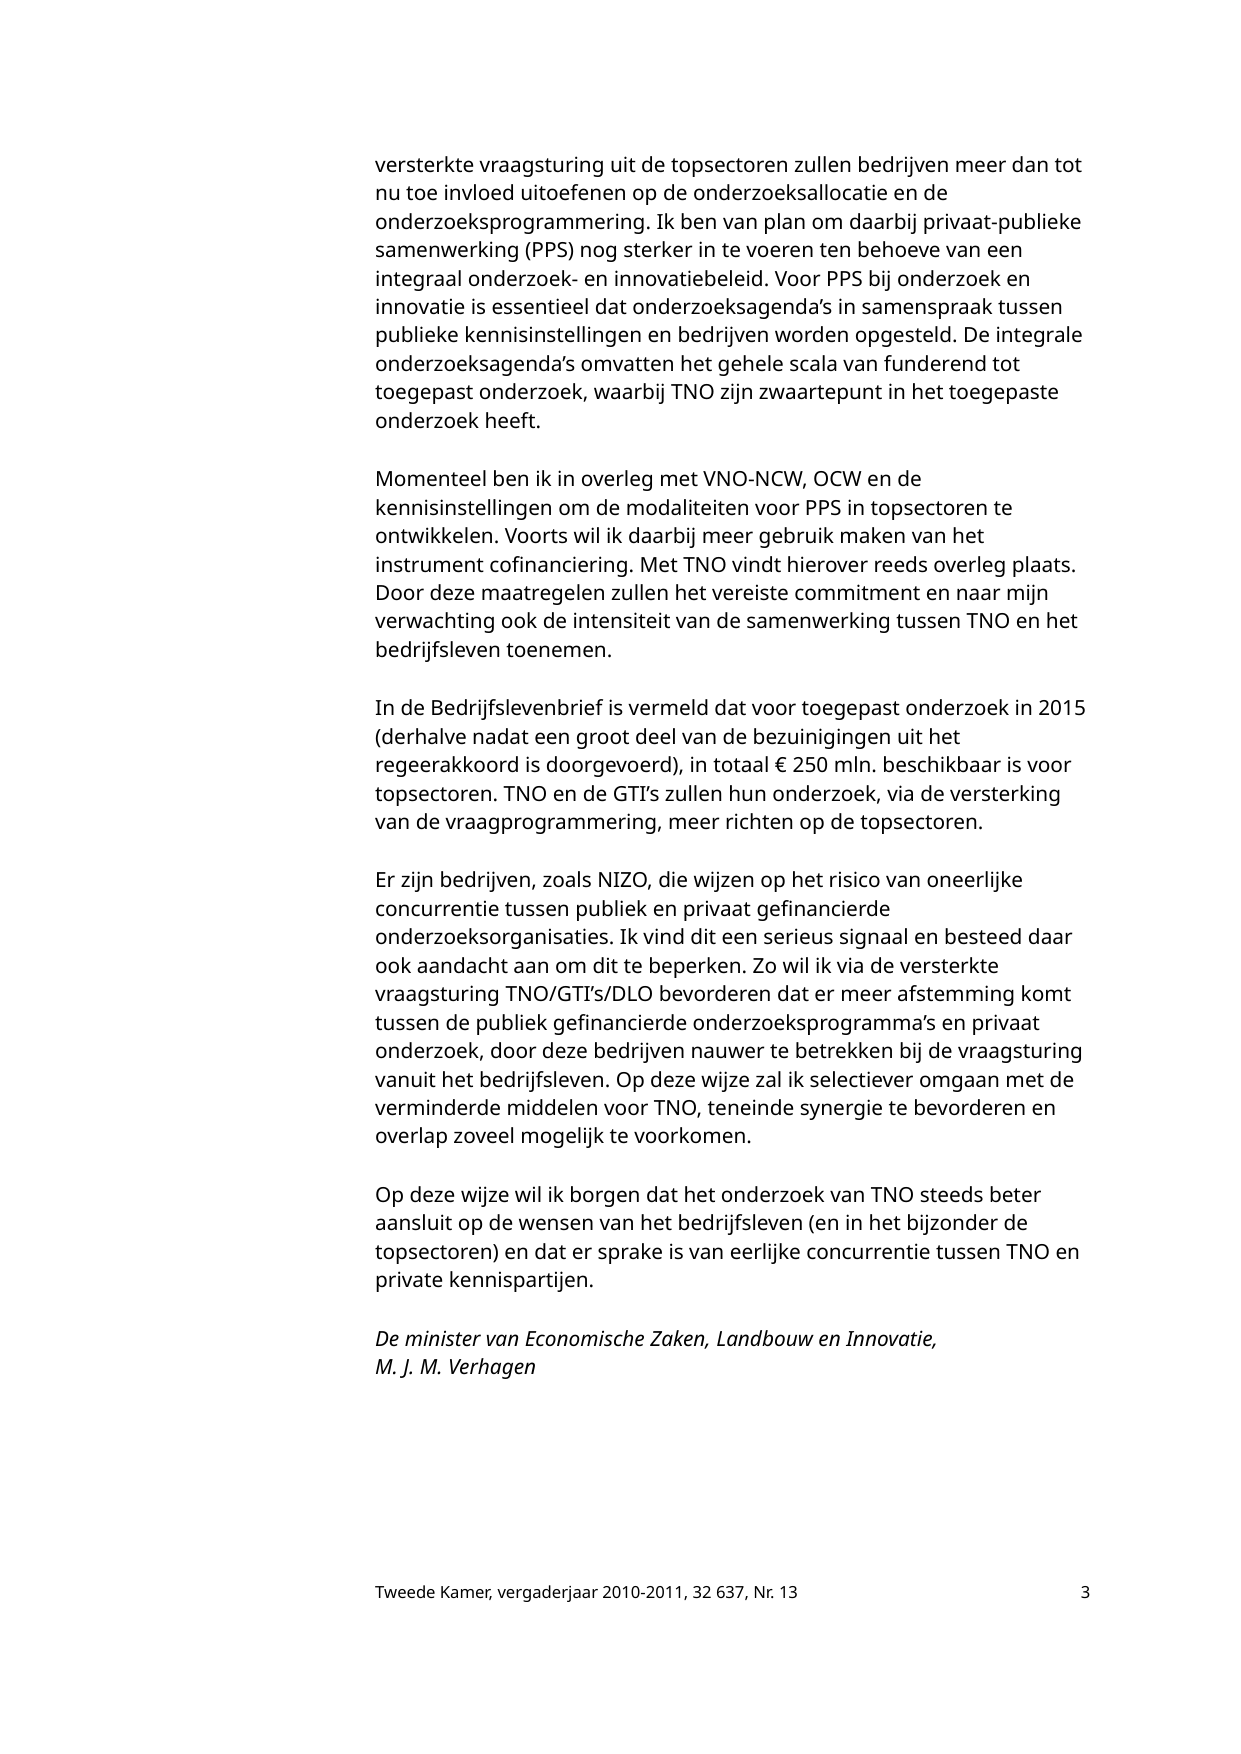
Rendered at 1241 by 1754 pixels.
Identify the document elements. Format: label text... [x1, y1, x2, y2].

text In de Bedrijfslevenbrief is vermeld dat voor toegepast onderzoek in 2015 (derhalve nadat een groot deel van de bezuinigingen uit het regeerakkoord is doorgevoerd), in totaal € 250 mln. beschikbaar is voor topsectoren. TNO en de GTI’s zullen hun onderzoek, via de versterking van de vraagprogrammering, meer richten op de topsectoren. [375, 693, 1090, 836]
text M. J. M. Verhagen [375, 1352, 1090, 1381]
text Er zijn bedrijven, zoals NIZO, die wijzen op het risico van oneerlijke concurrentie tussen publiek en privaat gefinancierde onderzoeksorganisaties. Ik vind dit een serieus signaal en besteed daar ook aandacht aan om dit te beperken. Zo wil ik via de versterkte vraagsturing TNO/GTI’s/DLO bevorderen dat er meer afstemming komt tussen de publiek gefinancierde onderzoeksprogramma’s en privaat onderzoek, door deze bedrijven nauwer te betrekken bij de vraagsturing vanuit het bedrijfsleven. Op deze wijze zal ik selectiever omgaan met de verminderde middelen voor TNO, teneinde synergie te bevorderen en overlap zoveel mogelijk te voorkomen. [375, 866, 1090, 1150]
text Op deze wijze wil ik borgen dat het onderzoek van TNO steeds beter aansluit op de wensen van het bedrijfsleven (en in het bijzonder de topsectoren) en dat er sprake is van eerlijke concurrentie tussen TNO en private kennispartijen. [375, 1180, 1090, 1294]
text versterkte vraagsturing uit de topsectoren zullen bedrijven meer dan tot nu toe invloed uitoefenen op de onderzoeksallocatie en de onderzoeksprogrammering. Ik ben van plan om daarbij privaat-publieke samenwerking (PPS) nog sterker in te voeren ten behoeve van een integraal onderzoek- en innovatiebeleid. Voor PPS bij onderzoek en innovatie is essentieel dat onderzoeksagenda’s in samenspraak tussen publieke kennisinstellingen en bedrijven worden opgesteld. De integrale onderzoeksagenda’s omvatten het gehele scala van funderend tot toegepast onderzoek, waarbij TNO zijn zwaartepunt in het toegepaste onderzoek heeft. [375, 150, 1090, 434]
text Momenteel ben ik in overleg met VNO-NCW, OCW en de kennisinstellingen om de modaliteiten voor PPS in topsectoren te ontwikkelen. Voorts wil ik daarbij meer gebruik maken van het instrument cofinanciering. Met TNO vindt hierover reeds overleg plaats. Door deze maatregelen zullen het vereiste commitment en naar mijn verwachting ook de intensiteit van de samenwerking tussen TNO en het bedrijfsleven toenemen. [375, 464, 1090, 663]
text De minister van Economische Zaken, Landbouw en Innovatie, [375, 1324, 1090, 1352]
